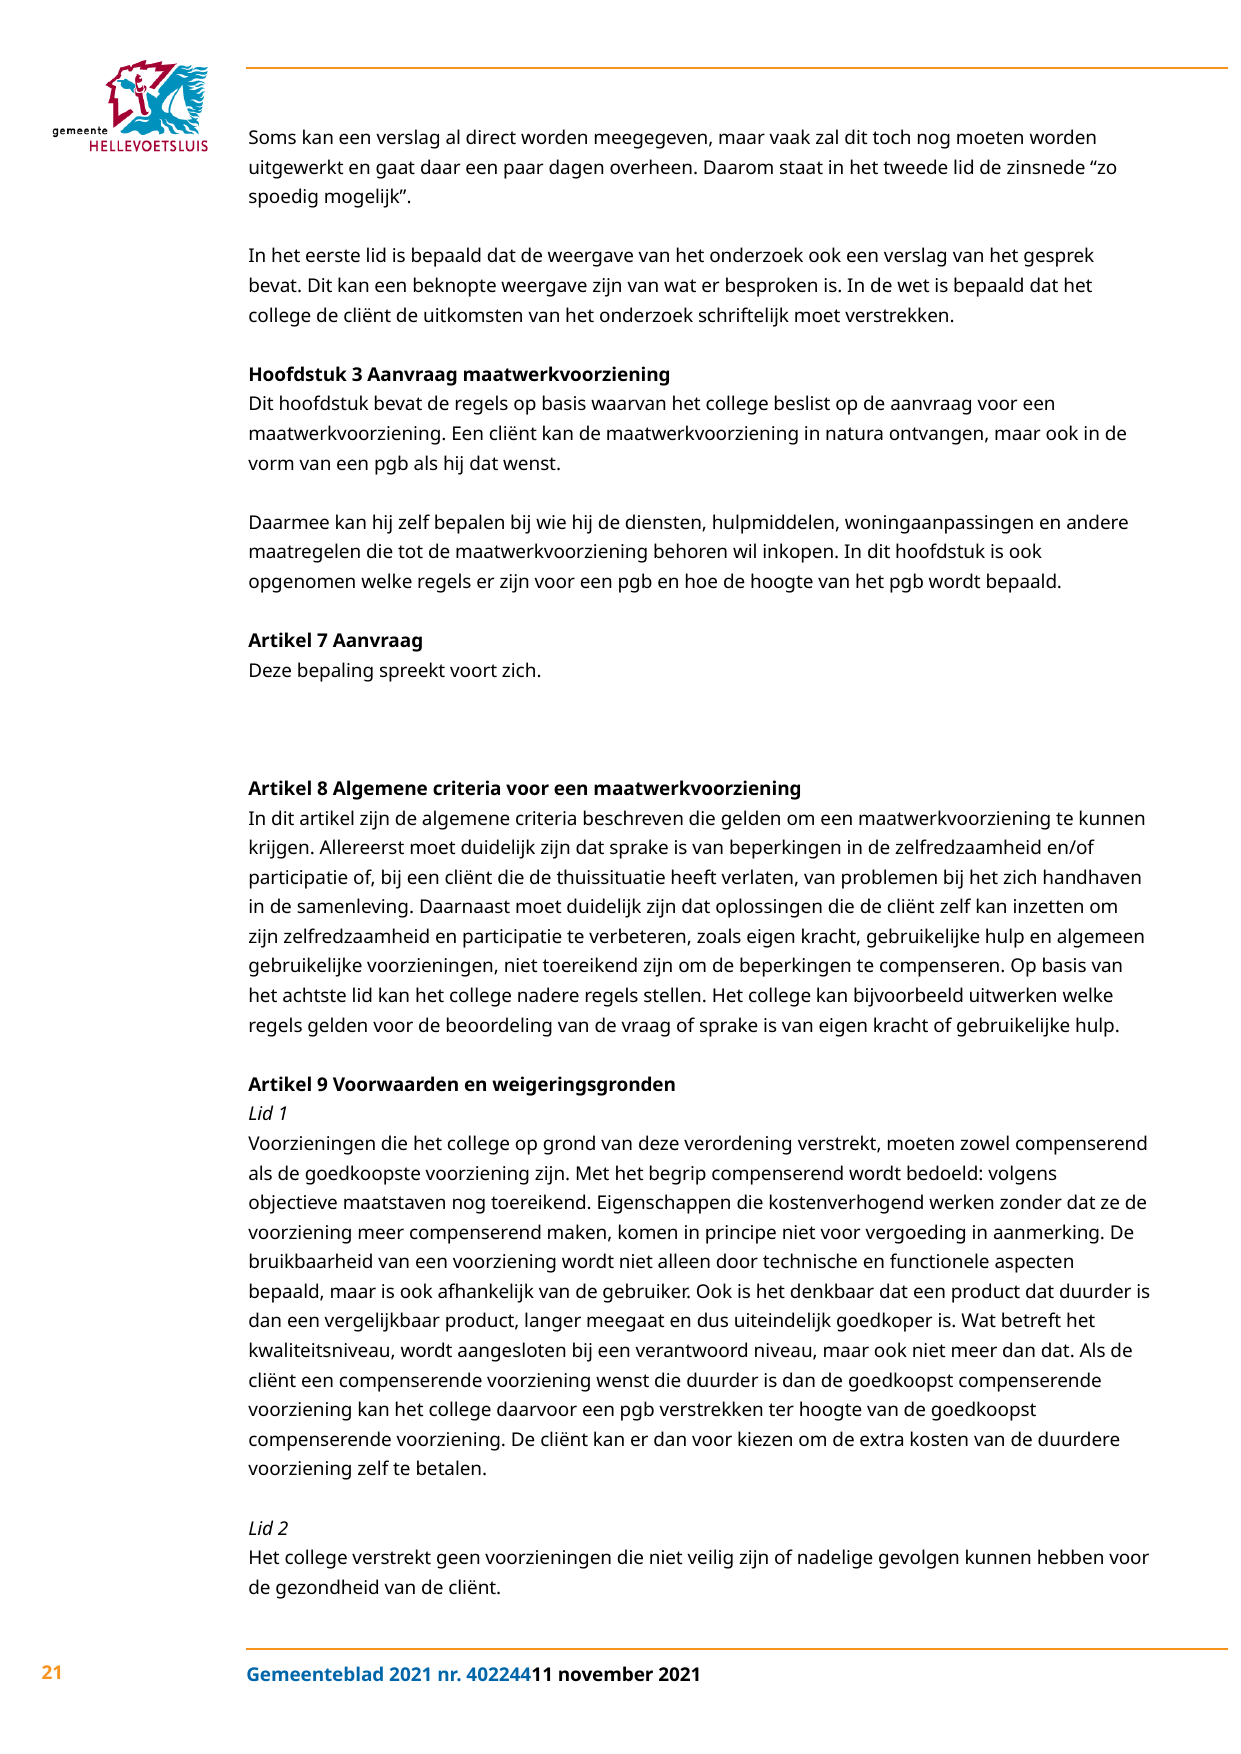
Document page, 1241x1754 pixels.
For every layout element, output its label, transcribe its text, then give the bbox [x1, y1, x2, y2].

text Voorzieningen die het college op grond van deze verordening verstrekt, moeten zowel compenserend als de goedkoopste voorziening zijn. Met het begrip compenserend wordt bedoeld: volgens objectieve maatstaven nog toereikend. Eigenschappen die kostenverhogend werken zonder dat ze de voorziening meer compenserend maken, komen in principe niet voor vergoeding in aanmerking. De bruikbaarheid van een voorziening wordt niet alleen door technische en functionele aspecten bepaald, maar is ook afhankelijk van de gebruiker. Ook is het denkbaar dat een product dat duurder is dan een vergelijkbaar product, langer meegaat en dus uiteindelijk goedkoper is. Wat betreft het kwaliteitsniveau, wordt aangesloten bij een verantwoord niveau, maar ook niet meer dan dat. Als de cliënt een compenserende voorziening wenst die duurder is dan de goedkoopst compenserende voorziening kan het college daarvoor een pgb verstrekken ter hoogte van de goedkoopst compenserende voorziening. De cliënt kan er dan voor kiezen om de extra kosten van de duurdere voorziening zelf te betalen. [248, 1130, 1152, 1481]
text Deze bepaling spreekt voort zich. [248, 657, 1152, 683]
text Artikel 9 Voorwaarden en weigeringsgronden [248, 1071, 1152, 1097]
text In het eerste lid is bepaald dat de weergave van het onderzoek ook een verslag van het gesprek bevat. Dit kan een beknopte weergave zijn van wat er besproken is. In de wet is bepaald dat het college de cliënt de uitkomsten van het onderzoek schriftelijk moet verstrekken. [248, 243, 1152, 328]
text Dit hoofdstuk bevat de regels op basis waarvan het college beslist op de aanvraag voor een maatwerkvoorziening. Een cliënt kan de maatwerkvoorziening in natura ontvangen, maar ook in de vorm van een pgb als hij dat wenst. [248, 391, 1152, 476]
text Artikel 7 Aanvraag [248, 627, 1152, 653]
text Soms kan een verslag al direct worden meegegeven, maar vaak zal dit toch nog moeten worden uitgewerkt en gaat daar een paar dagen overheen. Daarom staat in het tweede lid de zinsnede “zo spoedig mogelijk”. [248, 124, 1152, 209]
text Daarmee kan hij zelf bepalen bij wie hij de diensten, hulpmiddelen, woningaanpassingen en andere maatregelen die tot de maatwerkvoorziening behoren wil inkopen. In dit hoofdstuk is ook opgenomen welke regels er zijn voor een pgb en hoe de hoogte van het pgb wordt bepaald. [248, 509, 1152, 594]
text Hoofdstuk 3 Aanvraag maatwerkvoorziening [248, 361, 1152, 387]
text Het college verstrekt geen voorzieningen die niet veilig zijn of nadelige gevolgen kunnen hebben voor de gezondheid van de cliënt. [248, 1544, 1152, 1600]
picture [41, 47, 231, 172]
text Lid 1 [248, 1101, 1152, 1126]
text Artikel 8 Algemene criteria voor een maatwerkvoorziening [248, 775, 1152, 801]
text Lid 2 [248, 1515, 1152, 1541]
text In dit artikel zijn de algemene criteria beschreven die gelden om een maatwerkvoorziening te kunnen krijgen. Allereerst moet duidelijk zijn dat sprake is van beperkingen in de zelfredzaamheid en/of participatie of, bij een cliënt die de thuissituatie heeft verlaten, van problemen bij het zich handhaven in de samenleving. Daarnaast moet duidelijk zijn dat oplossingen die de cliënt zelf kan inzetten om zijn zelfredzaamheid en participatie te verbeteren, zoals eigen kracht, gebruikelijke hulp en algemeen gebruikelijke voorzieningen, niet toereikend zijn om de beperkingen te compenseren. Op basis van het achtste lid kan het college nadere regels stellen. Het college kan bijvoorbeeld uitwerken welke regels gelden voor de beoordeling van de vraag of sprake is van eigen kracht of gebruikelijke hulp. [248, 805, 1152, 1038]
